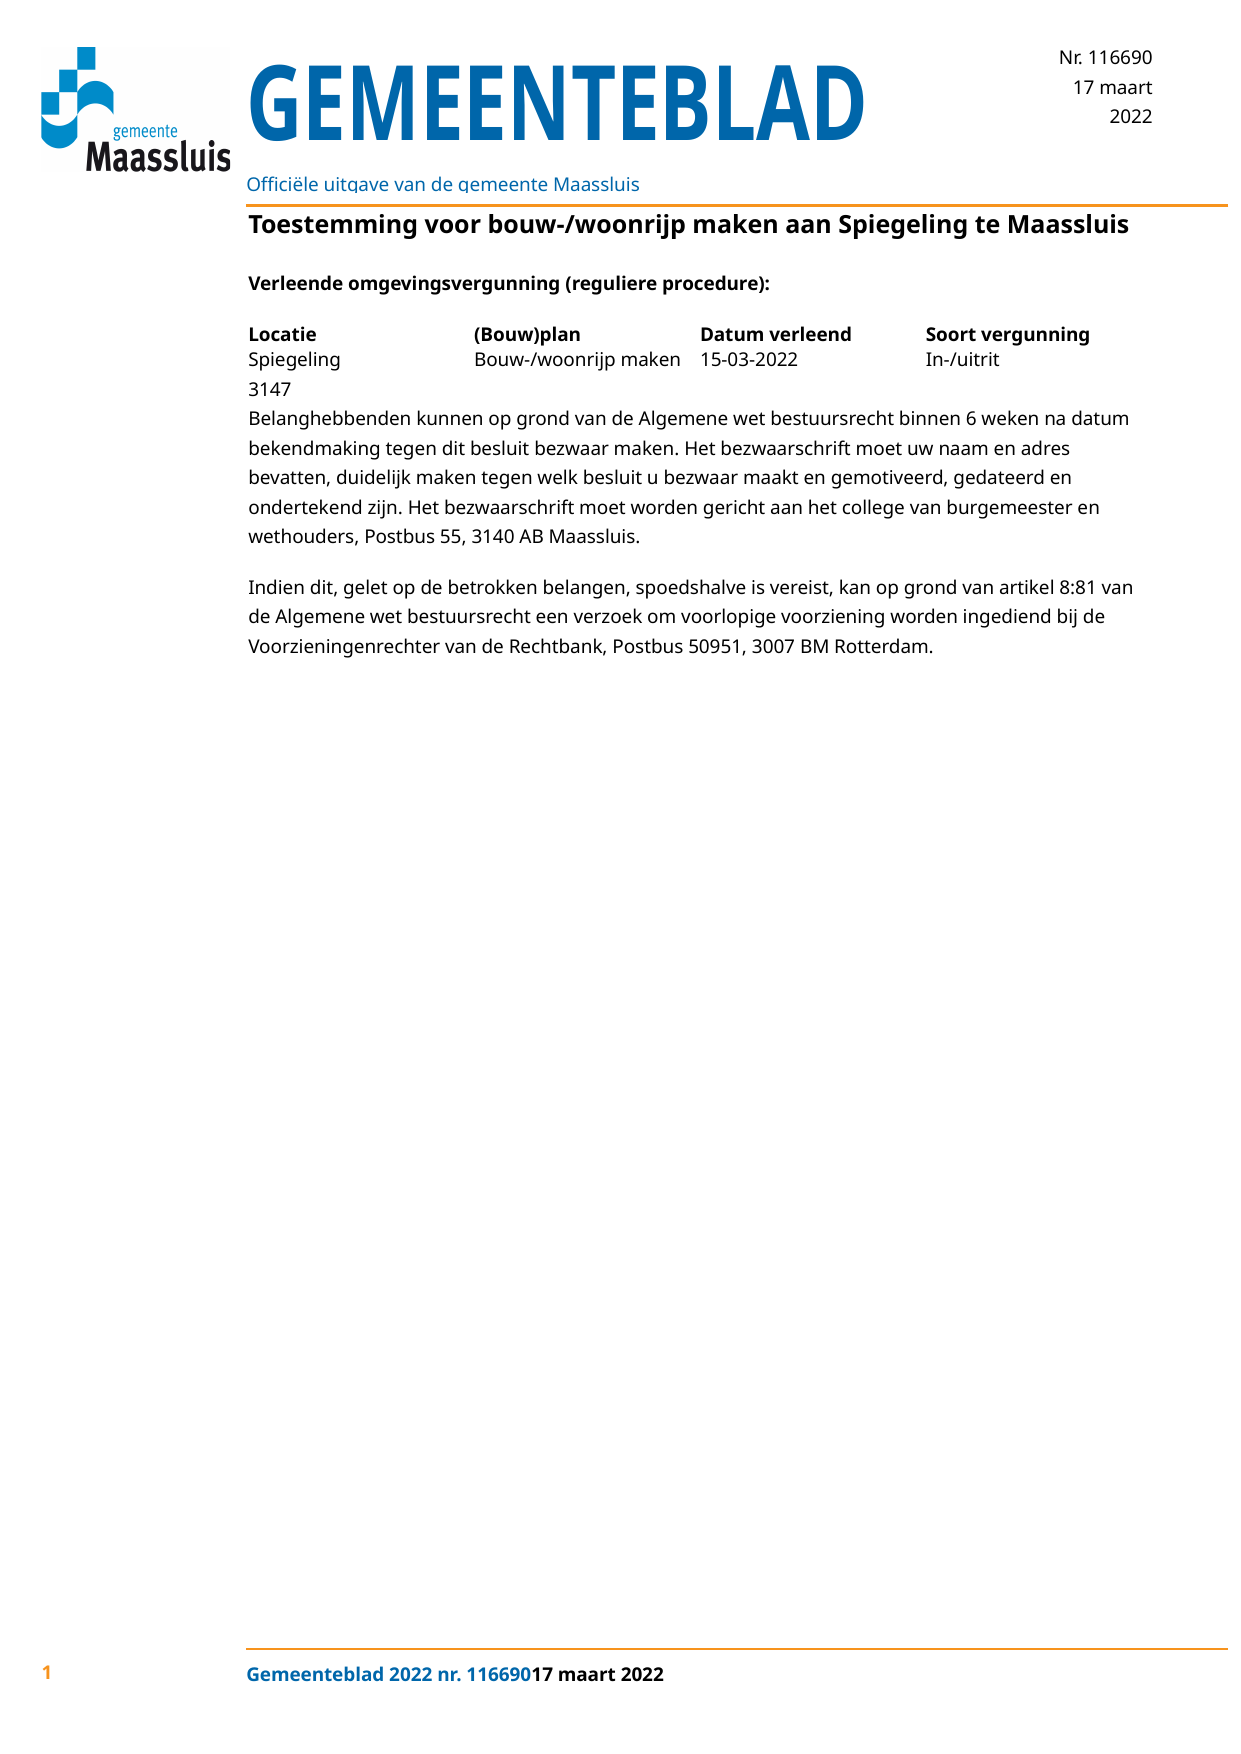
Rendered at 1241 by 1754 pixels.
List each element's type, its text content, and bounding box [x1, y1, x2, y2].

table_cell Spiegeling 3147 [248, 347, 474, 402]
table_header Soort vergunning [926, 321, 1152, 347]
text Toestemming voor bouw-/woonrijp maken aan Spiegeling te Maassluis [248, 207, 1152, 241]
table_header Datum verleend [700, 321, 926, 347]
text Indien dit, gelet op de betrokken belangen, spoedshalve is vereist, kan op grond van artikel 8:81 van de Algemene wet bestuursrecht een verzoek om voorlopige voorziening worden ingediend bij de Voorzieningenrechter van de Rechtbank, Postbus 50951, 3007 BM Rotterdam. [248, 574, 1152, 659]
table_cell 15-03-2022 [700, 347, 926, 402]
text Verleende omgevingsvergunning (reguliere procedure): [248, 270, 1152, 296]
text Belanghebbenden kunnen op grond van de Algemene wet bestuursrecht binnen 6 weken na datum bekendmaking tegen dit besluit bezwaar maken. Het bezwaarschrift moet uw naam en adres bevatten, duidelijk maken tegen welk besluit u bezwaar maakt en gemotiveerd, gedateerd en ondertekend zijn. Het bezwaarschrift moet worden gericht aan het college van burgemeester en wethouders, Postbus 55, 3140 AB Maassluis. [248, 405, 1152, 549]
picture [41, 47, 77, 92]
table_header Locatie [248, 321, 474, 347]
table_cell Bouw-/woonrijp maken [474, 347, 700, 402]
table_header (Bouw)plan [474, 321, 700, 347]
table_cell In-/uitrit [926, 347, 1152, 402]
picture [41, 47, 231, 172]
